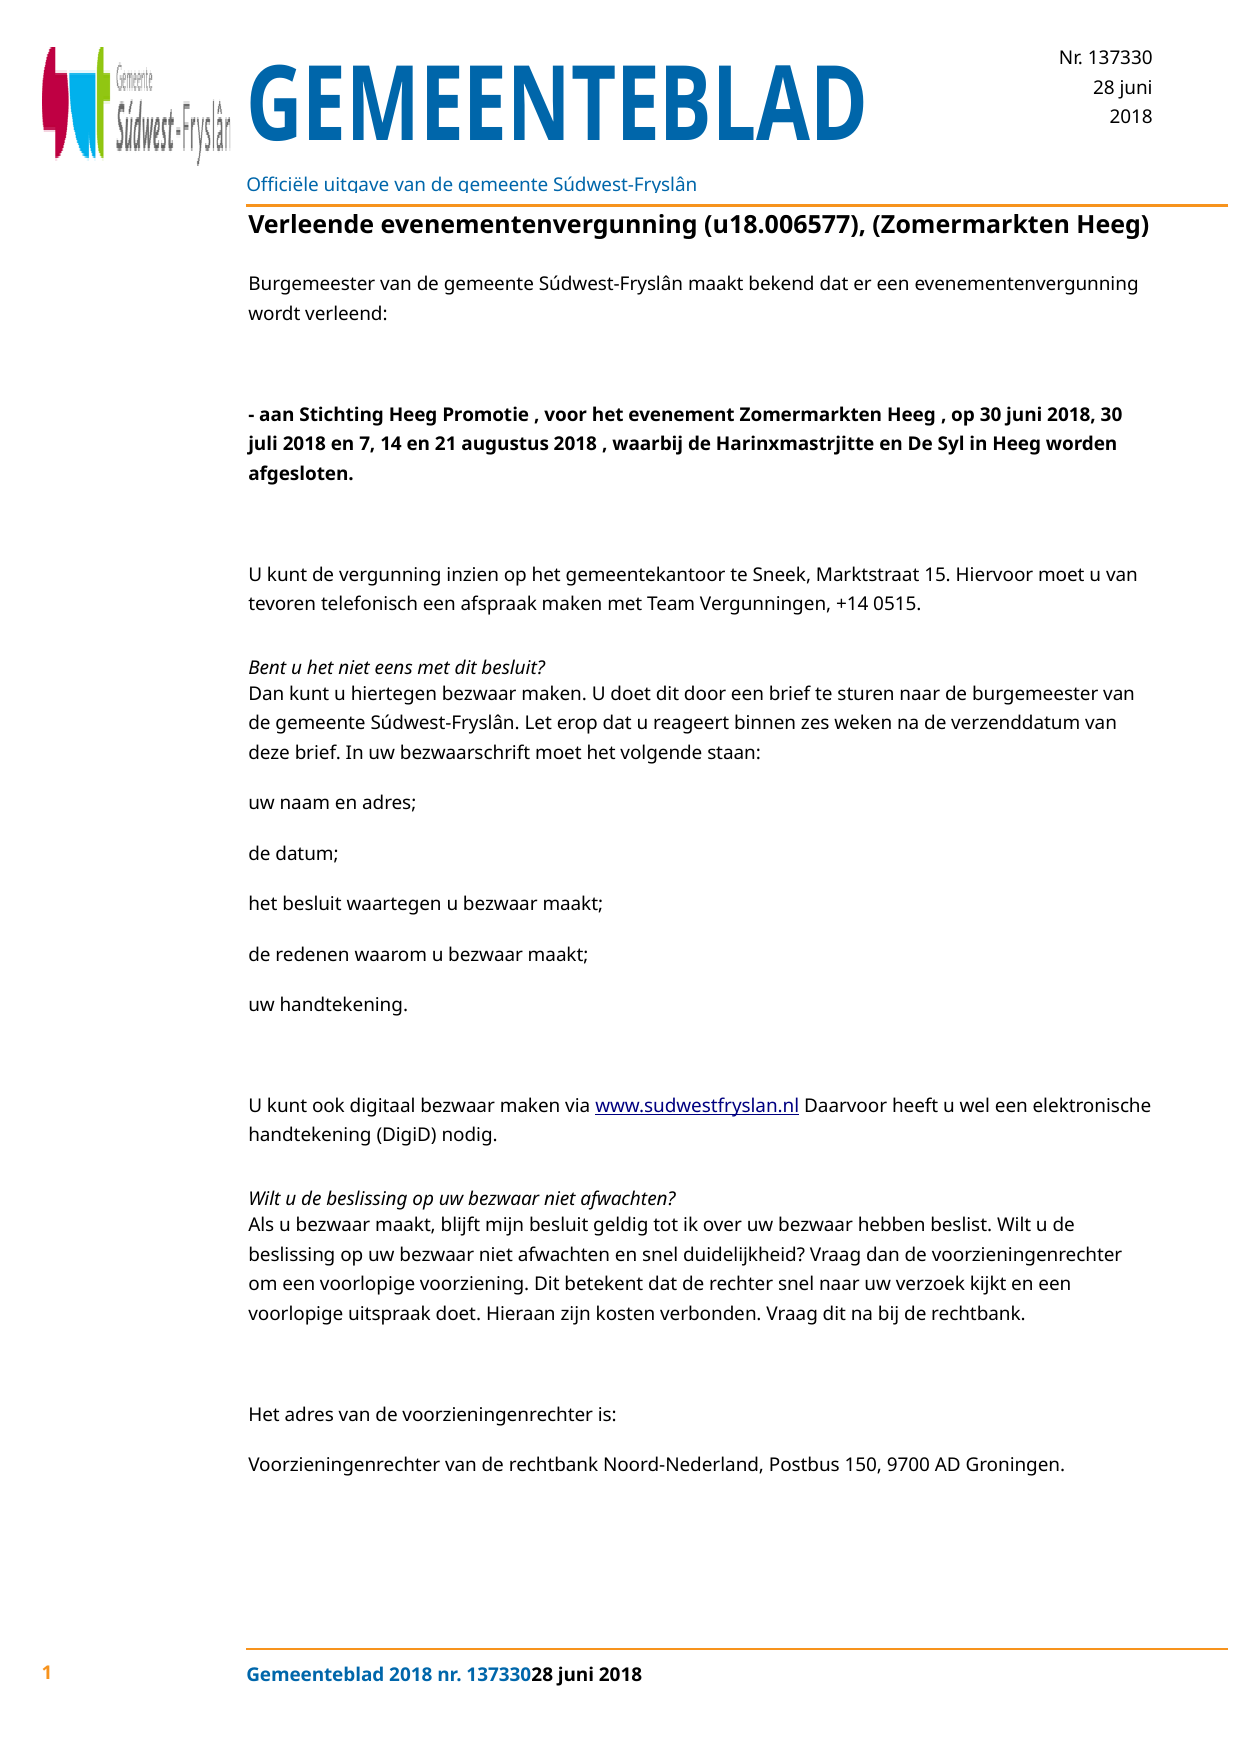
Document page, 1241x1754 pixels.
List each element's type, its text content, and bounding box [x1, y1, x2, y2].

text de redenen waarom u bezwaar maakt; [248, 941, 1152, 967]
text Het adres van de voorzieningenrechter is: [248, 1401, 1152, 1427]
text Als u bezwaar maakt, blijft mijn besluit geldig tot ik over uw bezwaar hebben beslist. Wilt u de beslissing op uw bezwaar niet afwachten en snel duidelijkheid? Vraag dan de voorzieningenrechter om een voorlopige voorziening. Dit betekent dat de rechter snel naar uw verzoek kijkt en een voorlopige uitspraak doet. Hieraan zijn kosten verbonden. Vraag dit na bij de rechtbank. [248, 1211, 1152, 1326]
text - aan Stichting Heeg Promotie , voor het evenement Zomermarkten Heeg , op 30 juni 2018, 30 juli 2018 en 7, 14 en 21 augustus 2018 , waarbij de Harinxmastrjitte en De Syl in Heeg worden afgesloten. [248, 401, 1152, 486]
picture [41, 47, 231, 172]
text Bent u het niet eens met dit besluit? [248, 654, 1152, 680]
text Voorzieningenrechter van de rechtbank Noord-Nederland, Postbus 150, 9700 AD Groningen. [248, 1451, 1152, 1477]
text uw naam en adres; [248, 789, 1152, 815]
text Verleende evenementenvergunning (u18.006577), (Zomermarkten Heeg) [248, 207, 1152, 241]
text Burgemeester van de gemeente Súdwest-Fryslân maakt bekend dat er een evenementenvergunning wordt verleend: [248, 270, 1152, 326]
text de datum; [248, 840, 1152, 866]
text het besluit waartegen u bezwaar maakt; [248, 890, 1152, 916]
text uw handtekening. [248, 991, 1152, 1017]
text Dan kunt u hiertegen bezwaar maken. U doet dit door een brief te sturen naar de burgemeester van de gemeente Súdwest-Fryslân. Let erop dat u reageert binnen zes weken na de verzenddatum van deze brief. In uw bezwaarschrift moet het volgende staan: [248, 680, 1152, 765]
text Wilt u de beslissing op uw bezwaar niet afwachten? [248, 1186, 1152, 1211]
text U kunt de vergunning inzien op het gemeentekantoor te Sneek, Marktstraat 15. Hiervoor moet u van tevoren telefonisch een afspraak maken met Team Vergunningen, +14 0515. [248, 561, 1152, 616]
text U kunt ook digitaal bezwaar maken via www.sudwestfryslan.nl Daarvoor heeft u wel een elektronische handtekening (DigiD) nodig. [248, 1092, 1152, 1147]
